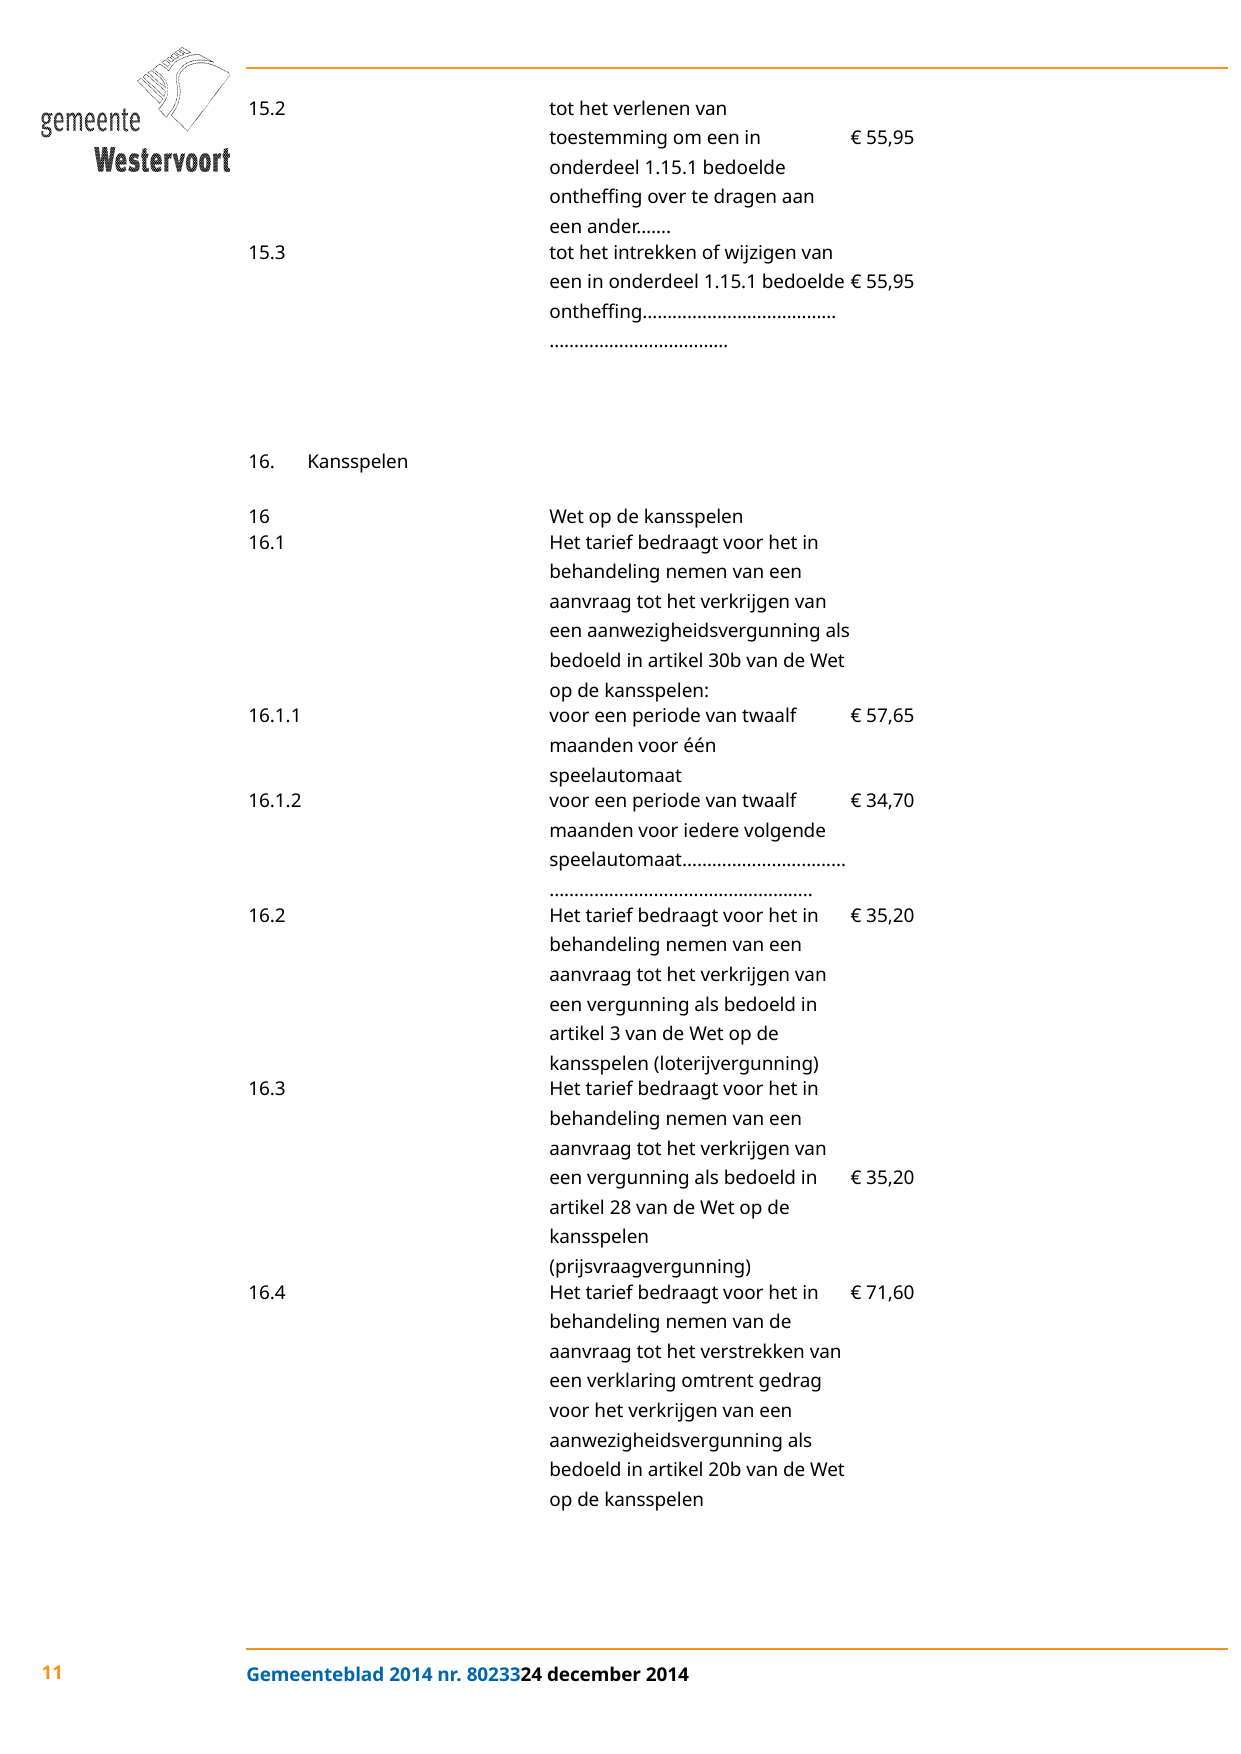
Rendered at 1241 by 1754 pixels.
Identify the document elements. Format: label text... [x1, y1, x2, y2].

table_cell 16.2 [248, 902, 549, 1076]
table_cell 16.1.2 [248, 788, 549, 902]
table_cell 16.1 [248, 529, 549, 703]
table_cell 15.3 [248, 239, 549, 353]
table_cell voor een periode van twaalf maanden voor iedere volgende speelautomaat………………………………………………………………………….. [549, 788, 850, 902]
table_cell € 55,95 [850, 239, 1152, 353]
table_cell Het tarief bedraagt voor het in behandeling nemen van een aanvraag tot het verkrijgen van een vergunning als bedoeld in artikel 28 van de Wet op de kansspelen (prijsvraagvergunning) [549, 1076, 850, 1279]
table_cell tot het verlenen van toestemming om een in onderdeel 1.15.1 bedoelde ontheffing over te dragen aan een ander……. [549, 95, 850, 239]
table_cell 16.1.1 [248, 703, 549, 787]
table_cell [850, 529, 1152, 703]
table_cell 15.2 [248, 95, 549, 239]
table_cell € 57,65 [850, 703, 1152, 787]
table_cell 16.4 [248, 1279, 549, 1512]
table_cell tot het intrekken of wijzigen van een in onderdeel 1.15.1 bedoelde ontheffing………………………………………………………………… [549, 239, 850, 353]
table_header [850, 503, 1152, 529]
table_cell € 35,20 [850, 902, 1152, 1076]
list Kansspelen [248, 448, 1152, 474]
table_cell € 35,20 [850, 1076, 1152, 1279]
table_cell € 71,60 [850, 1279, 1152, 1512]
table_header 16 [248, 503, 549, 529]
table_cell voor een periode van twaalf maanden voor één speelautomaat [549, 703, 850, 787]
table_header Wet op de kansspelen [549, 503, 850, 529]
table_cell € 34,70 [850, 788, 1152, 902]
table_cell € 55,95 [850, 95, 1152, 239]
table_cell Het tarief bedraagt voor het in behandeling nemen van een aanvraag tot het verkrijgen van een vergunning als bedoeld in artikel 3 van de Wet op de kansspelen (loterijvergunning) [549, 902, 850, 1076]
table_cell 16.3 [248, 1076, 549, 1279]
table_cell Het tarief bedraagt voor het in behandeling nemen van de aanvraag tot het verstrekken van een verklaring omtrent gedrag voor het verkrijgen van een aanwezigheidsvergunning als bedoeld in artikel 20b van de Wet op de kansspelen [549, 1279, 850, 1512]
table_cell Het tarief bedraagt voor het in behandeling nemen van een aanvraag tot het verkrijgen van een aanwezigheidsvergunning als bedoeld in artikel 30b van de Wet op de kansspelen: [549, 529, 850, 703]
picture [41, 47, 231, 172]
